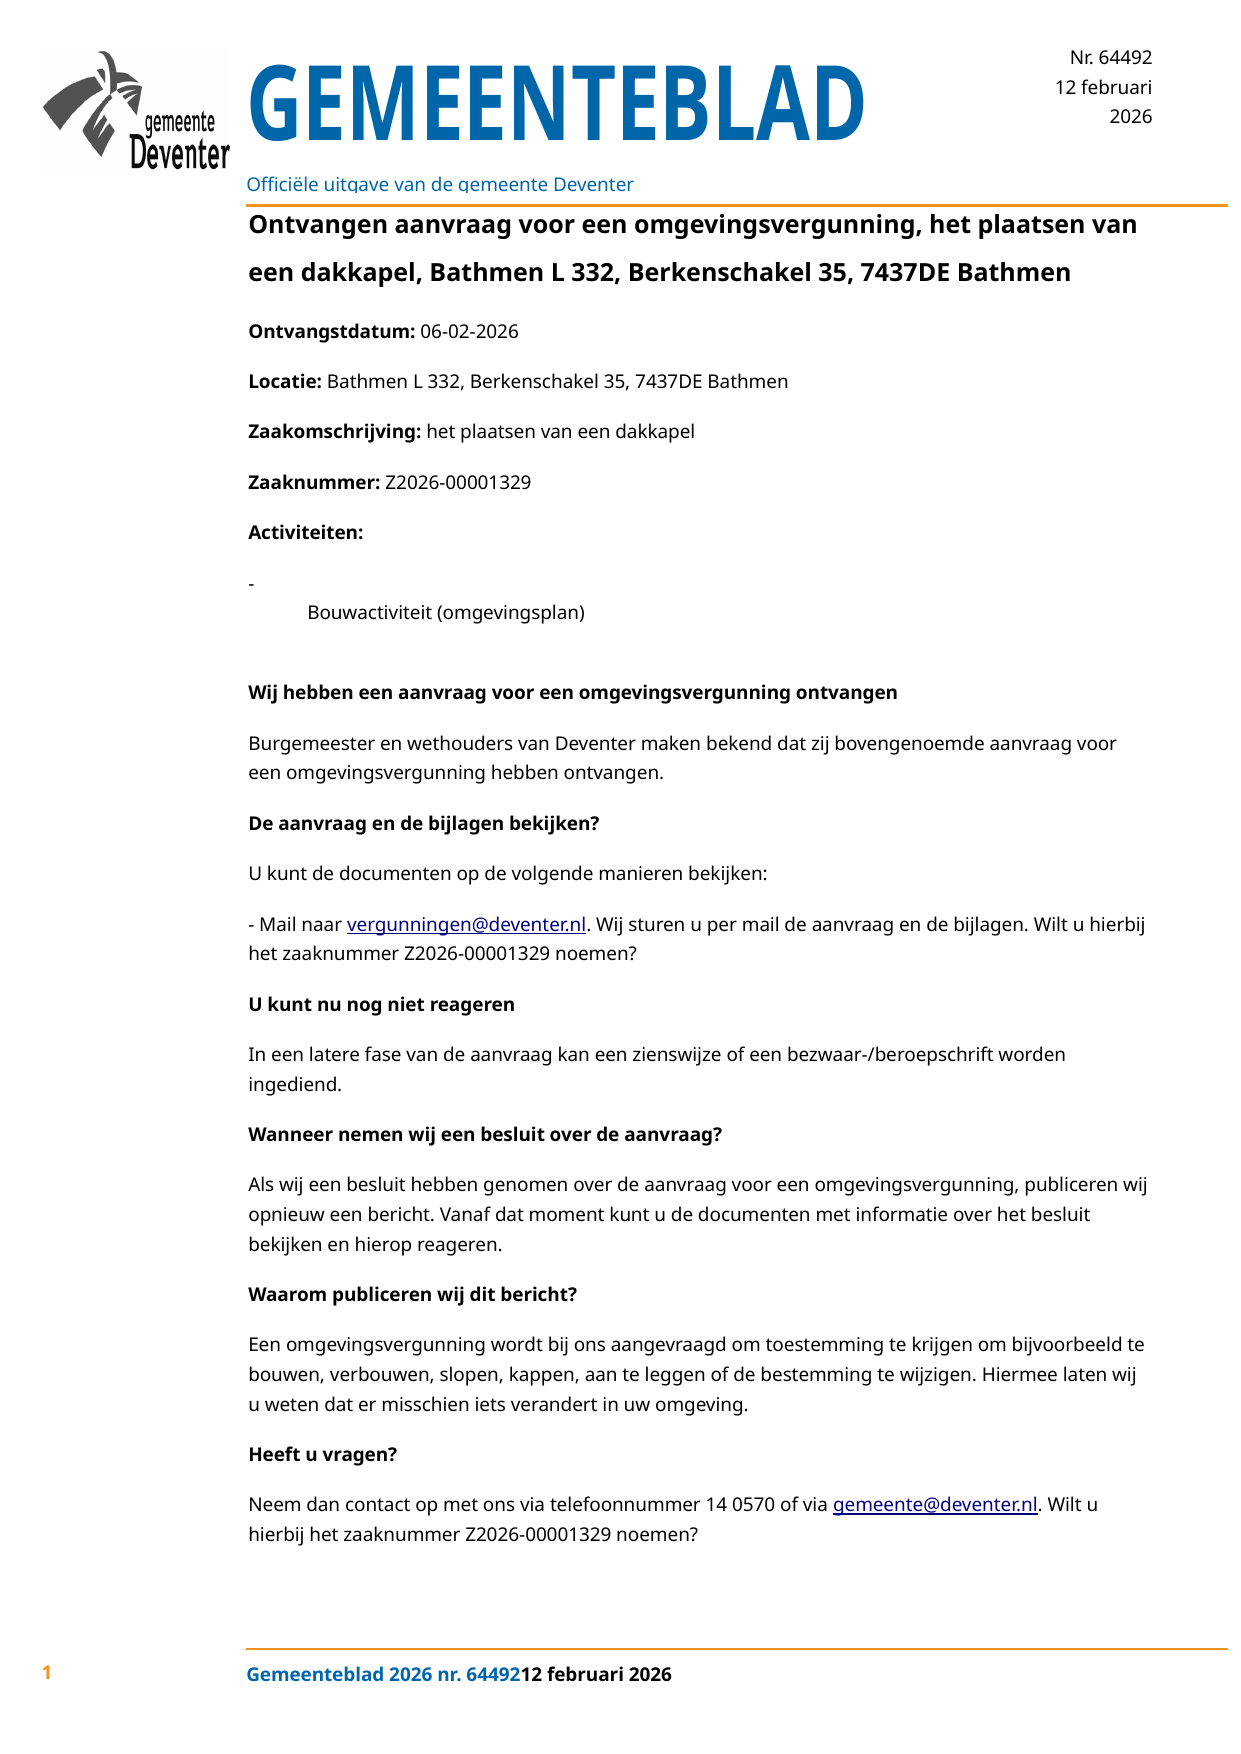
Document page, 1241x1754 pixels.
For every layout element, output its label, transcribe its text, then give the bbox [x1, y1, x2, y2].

text Ontvangstdatum: 06-02-2026 [248, 318, 1152, 344]
text U kunt nu nog niet reageren [248, 991, 1152, 1017]
text Waarom publiceren wij dit bericht? [248, 1281, 1152, 1307]
text Zaakomschrijving: het plaatsen van een dakkapel [248, 419, 1152, 444]
text Wanneer nemen wij een besluit over de aanvraag? [248, 1121, 1152, 1147]
text Wij hebben een aanvraag voor een omgevingsvergunning ontvangen [248, 679, 1152, 705]
picture [41, 47, 231, 172]
text Neem dan contact op met ons via telefoonnummer 14 0570 of via gemeente@deventer.nl. Wilt u hierbij het zaaknummer Z2026-00001329 noemen? [248, 1492, 1152, 1547]
text Locatie: Bathmen L 332, Berkenschakel 35, 7437DE Bathmen [248, 368, 1152, 394]
text Zaaknummer: Z2026-00001329 [248, 469, 1152, 495]
text - Mail naar vergunningen@deventer.nl. Wij sturen u per mail de aanvraag en de bijlagen. Wilt u hierbij het zaaknummer Z2026-00001329 noemen? [248, 911, 1152, 966]
text U kunt de documenten op de volgende manieren bekijken: [248, 860, 1152, 886]
text Als wij een besluit hebben genomen over de aanvraag voor een omgevingsvergunning, publiceren wij opnieuw een bericht. Vanaf dat moment kunt u de documenten met informatie over het besluit bekijken en hierop reageren. [248, 1172, 1152, 1257]
list Bouwactiviteit (omgevingsplan) [248, 599, 1152, 625]
text De aanvraag en de bijlagen bekijken? [248, 810, 1152, 836]
text Heeft u vragen? [248, 1441, 1152, 1467]
text Een omgevingsvergunning wordt bij ons aangevraagd om toestemming te krijgen om bijvoorbeeld te bouwen, verbouwen, slopen, kappen, aan te leggen of de bestemming te wijzigen. Hiermee laten wij u weten dat er misschien iets verandert in uw omgeving. [248, 1332, 1152, 1417]
text Activiteiten: [248, 519, 1152, 545]
text In een latere fase van de aanvraag kan een zienswijze of een bezwaar-/beroepschrift worden ingediend. [248, 1041, 1152, 1097]
text Burgemeester en wethouders van Deventer maken bekend dat zij bovengenoemde aanvraag voor een omgevingsvergunning hebben ontvangen. [248, 730, 1152, 785]
text Ontvangen aanvraag voor een omgevingsvergunning, het plaatsen van een dakkapel, Bathmen L 332, Berkenschakel 35, 7437DE Bathmen [248, 207, 1152, 288]
